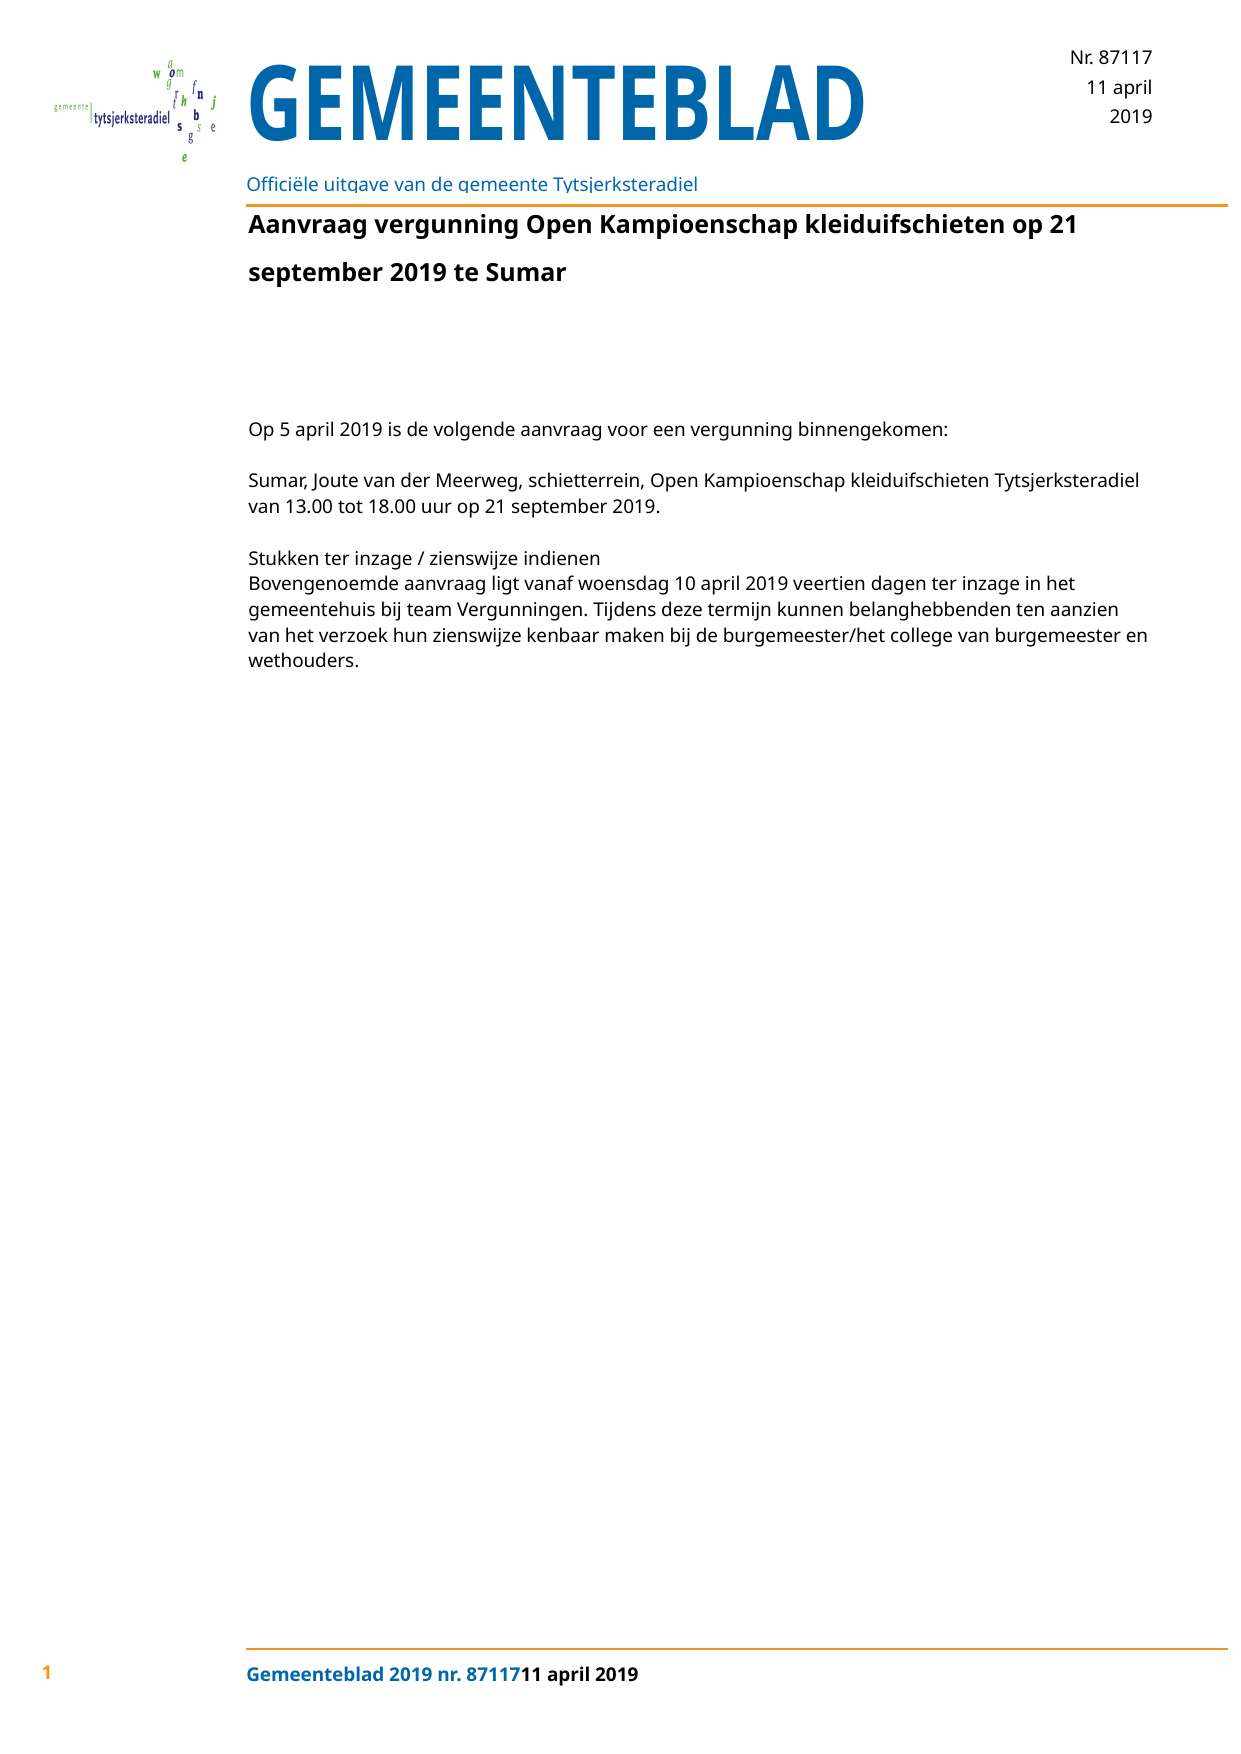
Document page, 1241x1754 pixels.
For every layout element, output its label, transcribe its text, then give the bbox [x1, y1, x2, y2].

text Sumar, Joute van der Meerweg, schietterrein, Open Kampioenschap kleiduifschieten Tytsjerksteradiel van 13.00 tot 18.00 uur op 21 september 2019. [248, 468, 1152, 519]
text Op 5 april 2019 is de volgende aanvraag voor een vergunning binnengekomen: [248, 416, 1152, 442]
text Stukken ter inzage / zienswijze indienen [248, 545, 1152, 571]
picture [41, 47, 231, 172]
text Bovengenoemde aanvraag ligt vanaf woensdag 10 april 2019 veertien dagen ter inzage in het gemeentehuis bij team Vergunningen. Tijdens deze termijn kunnen belanghebbenden ten aanzien van het verzoek hun zienswijze kenbaar maken bij de burgemeester/het college van burgemeester en wethouders. [248, 571, 1152, 673]
text Aanvraag vergunning Open Kampioenschap kleiduifschieten op 21 september 2019 te Sumar [248, 207, 1152, 288]
